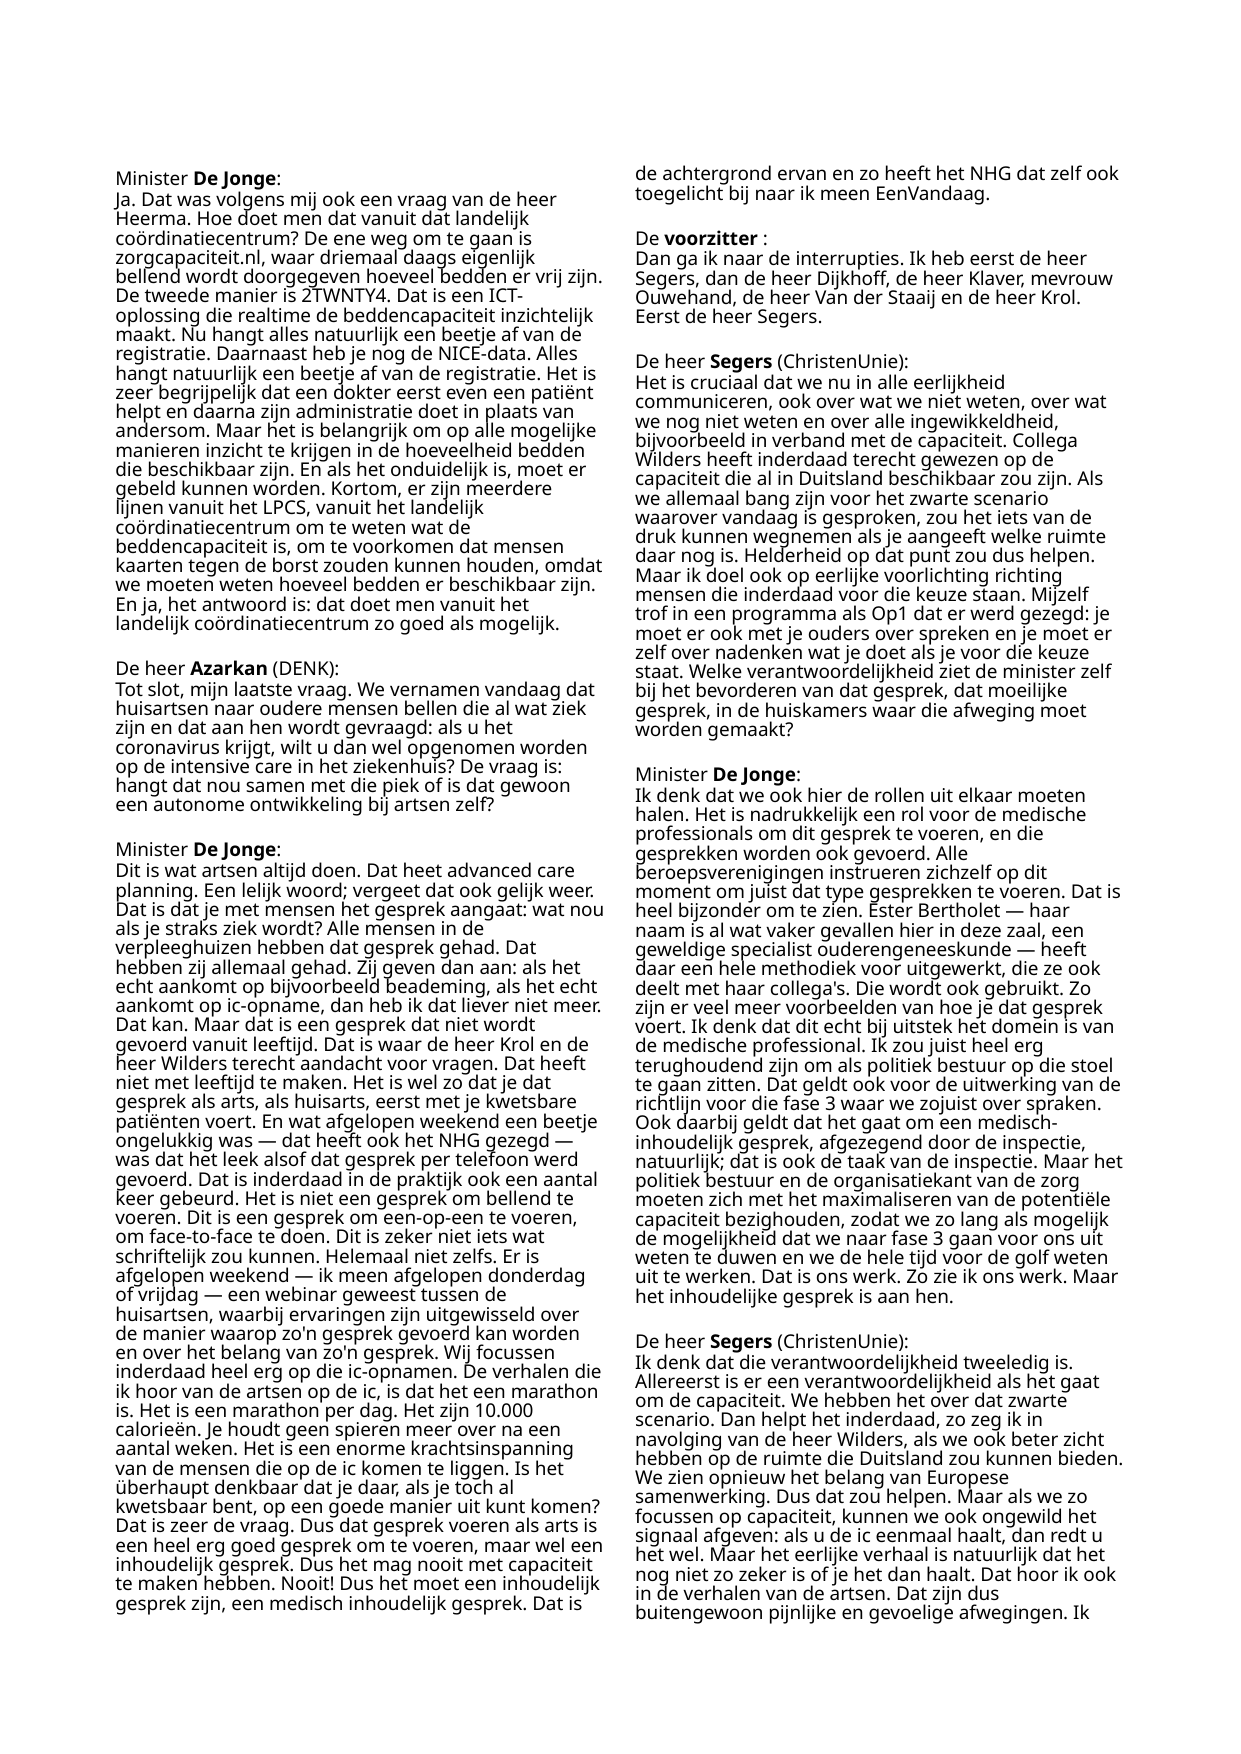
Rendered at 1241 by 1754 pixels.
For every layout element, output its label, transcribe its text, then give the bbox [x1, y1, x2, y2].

text Tot slot, mijn laatste vraag. We vernamen vandaag dat huisartsen naar oudere mensen bellen die al wat ziek zijn en dat aan hen wordt gevraagd: als u het coronavirus krijgt, wilt u dan wel opgenomen worden op de intensive care in het ziekenhuis? De vraag is: hangt dat nou samen met die piek of is dat gewoon een autonome ontwikkeling bij artsen zelf? [115, 681, 605, 816]
text de achtergrond ervan en zo heeft het NHG dat zelf ook toegelicht bij naar ik meen EenVandaag. [635, 165, 1125, 204]
text Ja. Dat was volgens mij ook een vraag van de heer Heerma. Hoe doet men dat vanuit dat landelijk coördinatiecentrum? De ene weg om te gaan is zorgcapaciteit.nl, waar driemaal daags eigenlijk bellend wordt doorgegeven hoeveel bedden er vrij zijn. De tweede manier is 2TWNTY4. Dat is een ICT-oplossing die realtime de beddencapaciteit inzichtelijk maakt. Nu hangt alles natuurlijk een beetje af van de registratie. Daarnaast heb je nog de NICE-data. Alles hangt natuurlijk een beetje af van de registratie. Het is zeer begrijpelijk dat een dokter eerst even een patiënt helpt en daarna zijn administratie doet in plaats van andersom. Maar het is belangrijk om op alle mogelijke manieren inzicht te krijgen in de hoeveelheid bedden die beschikbaar zijn. En als het onduidelijk is, moet er gebeld kunnen worden. Kortom, er zijn meerdere lijnen vanuit het LPCS, vanuit het landelijk coördinatiecentrum om te weten wat de beddencapaciteit is, om te voorkomen dat mensen kaarten tegen de borst zouden kunnen houden, omdat we moeten weten hoeveel bedden er beschikbaar zijn. En ja, het antwoord is: dat doet men vanuit het landelijk coördinatiecentrum zo goed als mogelijk. [115, 191, 605, 634]
text Minister De Jonge: [115, 837, 605, 862]
text Dit is wat artsen altijd doen. Dat heet advanced care planning. Een lelijk woord; vergeet dat ook gelijk weer. Dat is dat je met mensen het gesprek aangaat: wat nou als je straks ziek wordt? Alle mensen in de verpleeghuizen hebben dat gesprek gehad. Dat hebben zij allemaal gehad. Zij geven dan aan: als het echt aankomt op bijvoorbeeld beademing, als het echt aankomt op ic-opname, dan heb ik dat liever niet meer. Dat kan. Maar dat is een gesprek dat niet wordt gevoerd vanuit leeftijd. Dat is waar de heer Krol en de heer Wilders terecht aandacht voor vragen. Dat heeft niet met leeftijd te maken. Het is wel zo dat je dat gesprek als arts, als huisarts, eerst met je kwetsbare patiënten voert. En wat afgelopen weekend een beetje ongelukkig was — dat heeft ook het NHG gezegd — was dat het leek alsof dat gesprek per telefoon werd gevoerd. Dat is inderdaad in de praktijk ook een aantal keer gebeurd. Het is niet een gesprek om bellend te voeren. Dit is een gesprek om een-op-een te voeren, om face-to-face te doen. Dit is zeker niet iets wat schriftelijk zou kunnen. Helemaal niet zelfs. Er is afgelopen weekend — ik meen afgelopen donderdag of vrijdag — een webinar geweest tussen de huisartsen, waarbij ervaringen zijn uitgewisseld over de manier waarop zo'n gesprek gevoerd kan worden en over het belang van zo'n gesprek. Wij focussen inderdaad heel erg op die ic-opnamen. De verhalen die ik hoor van de artsen op de ic, is dat het een marathon is. Het is een marathon per dag. Het zijn 10.000 calorieën. Je houdt geen spieren meer over na een aantal weken. Het is een enorme krachtsinspanning van de mensen die op de ic komen te liggen. Is het überhaupt denkbaar dat je daar, als je toch al kwetsbaar bent, op een goede manier uit kunt komen? Dat is zeer de vraag. Dus dat gesprek voeren als arts is een heel erg goed gesprek om te voeren, maar wel een inhoudelijk gesprek. Dus het mag nooit met capaciteit te maken hebben. Nooit! Dus het moet een inhoudelijk gesprek zijn, een medisch inhoudelijk gesprek. Dat is [115, 862, 605, 1614]
text De heer Segers (ChristenUnie): [635, 1328, 1125, 1354]
text Ik denk dat die verantwoordelijkheid tweeledig is. Allereerst is er een verantwoordelijkheid als het gaat om de capaciteit. We hebben het over dat zwarte scenario. Dan helpt het inderdaad, zo zeg ik in navolging van de heer Wilders, als we ook beter zicht hebben op de ruimte die Duitsland zou kunnen bieden. We zien opnieuw het belang van Europese samenwerking. Dus dat zou helpen. Maar als we zo focussen op capaciteit, kunnen we ook ongewild het signaal afgeven: als u de ic eenmaal haalt, dan redt u het wel. Maar het eerlijke verhaal is natuurlijk dat het nog niet zo zeker is of je het dan haalt. Dat hoor ik ook in de verhalen van de artsen. Dat zijn dus buitengewoon pijnlijke en gevoelige afwegingen. Ik [635, 1354, 1125, 1623]
text Minister De Jonge: [115, 165, 605, 191]
text Ik denk dat we ook hier de rollen uit elkaar moeten halen. Het is nadrukkelijk een rol voor de medische professionals om dit gesprek te voeren, en die gesprekken worden ook gevoerd. Alle beroepsverenigingen instrueren zichzelf op dit moment om juist dat type gesprekken te voeren. Dat is heel bijzonder om te zien. Ester Bertholet — haar naam is al wat vaker gevallen hier in deze zaal, een geweldige specialist ouderengeneeskunde — heeft daar een hele methodiek voor uitgewerkt, die ze ook deelt met haar collega's. Die wordt ook gebruikt. Zo zijn er veel meer voorbeelden van hoe je dat gesprek voert. Ik denk dat dit echt bij uitstek het domein is van de medische professional. Ik zou juist heel erg terughoudend zijn om als politiek bestuur op die stoel te gaan zitten. Dat geldt ook voor de uitwerking van de richtlijn voor die fase 3 waar we zojuist over spraken. Ook daarbij geldt dat het gaat om een medisch-inhoudelijk gesprek, afgezegend door de inspectie, natuurlijk; dat is ook de taak van de inspectie. Maar het politiek bestuur en de organisatiekant van de zorg moeten zich met het maximaliseren van de potentiële capaciteit bezighouden, zodat we zo lang als mogelijk de mogelijkheid dat we naar fase 3 gaan voor ons uit weten te duwen en we de hele tijd voor de golf weten uit te werken. Dat is ons werk. Zo zie ik ons werk. Maar het inhoudelijke gesprek is aan hen. [635, 787, 1125, 1307]
text De voorzitter : [635, 225, 1125, 250]
text De heer Azarkan (DENK): [115, 655, 605, 681]
text Minister De Jonge: [635, 761, 1125, 787]
text Dan ga ik naar de interrupties. Ik heb eerst de heer Segers, dan de heer Dijkhoff, de heer Klaver, mevrouw Ouwehand, de heer Van der Staaij en de heer Krol. Eerst de heer Segers. [635, 250, 1125, 327]
text Het is cruciaal dat we nu in alle eerlijkheid communiceren, ook over wat we niet weten, over wat we nog niet weten en over alle ingewikkeldheid, bijvoorbeeld in verband met de capaciteit. Collega Wilders heeft inderdaad terecht gewezen op de capaciteit die al in Duitsland beschikbaar zou zijn. Als we allemaal bang zijn voor het zwarte scenario waarover vandaag is gesproken, zou het iets van de druk kunnen wegnemen als je aangeeft welke ruimte daar nog is. Helderheid op dat punt zou dus helpen. Maar ik doel ook op eerlijke voorlichting richting mensen die inderdaad voor die keuze staan. Mijzelf trof in een programma als Op1 dat er werd gezegd: je moet er ook met je ouders over spreken en je moet er zelf over nadenken wat je doet als je voor die keuze staat. Welke verantwoordelijkheid ziet de minister zelf bij het bevorderen van dat gesprek, dat moeilijke gesprek, in de huiskamers waar die afweging moet worden gemaakt? [635, 374, 1125, 740]
text De heer Segers (ChristenUnie): [635, 348, 1125, 374]
